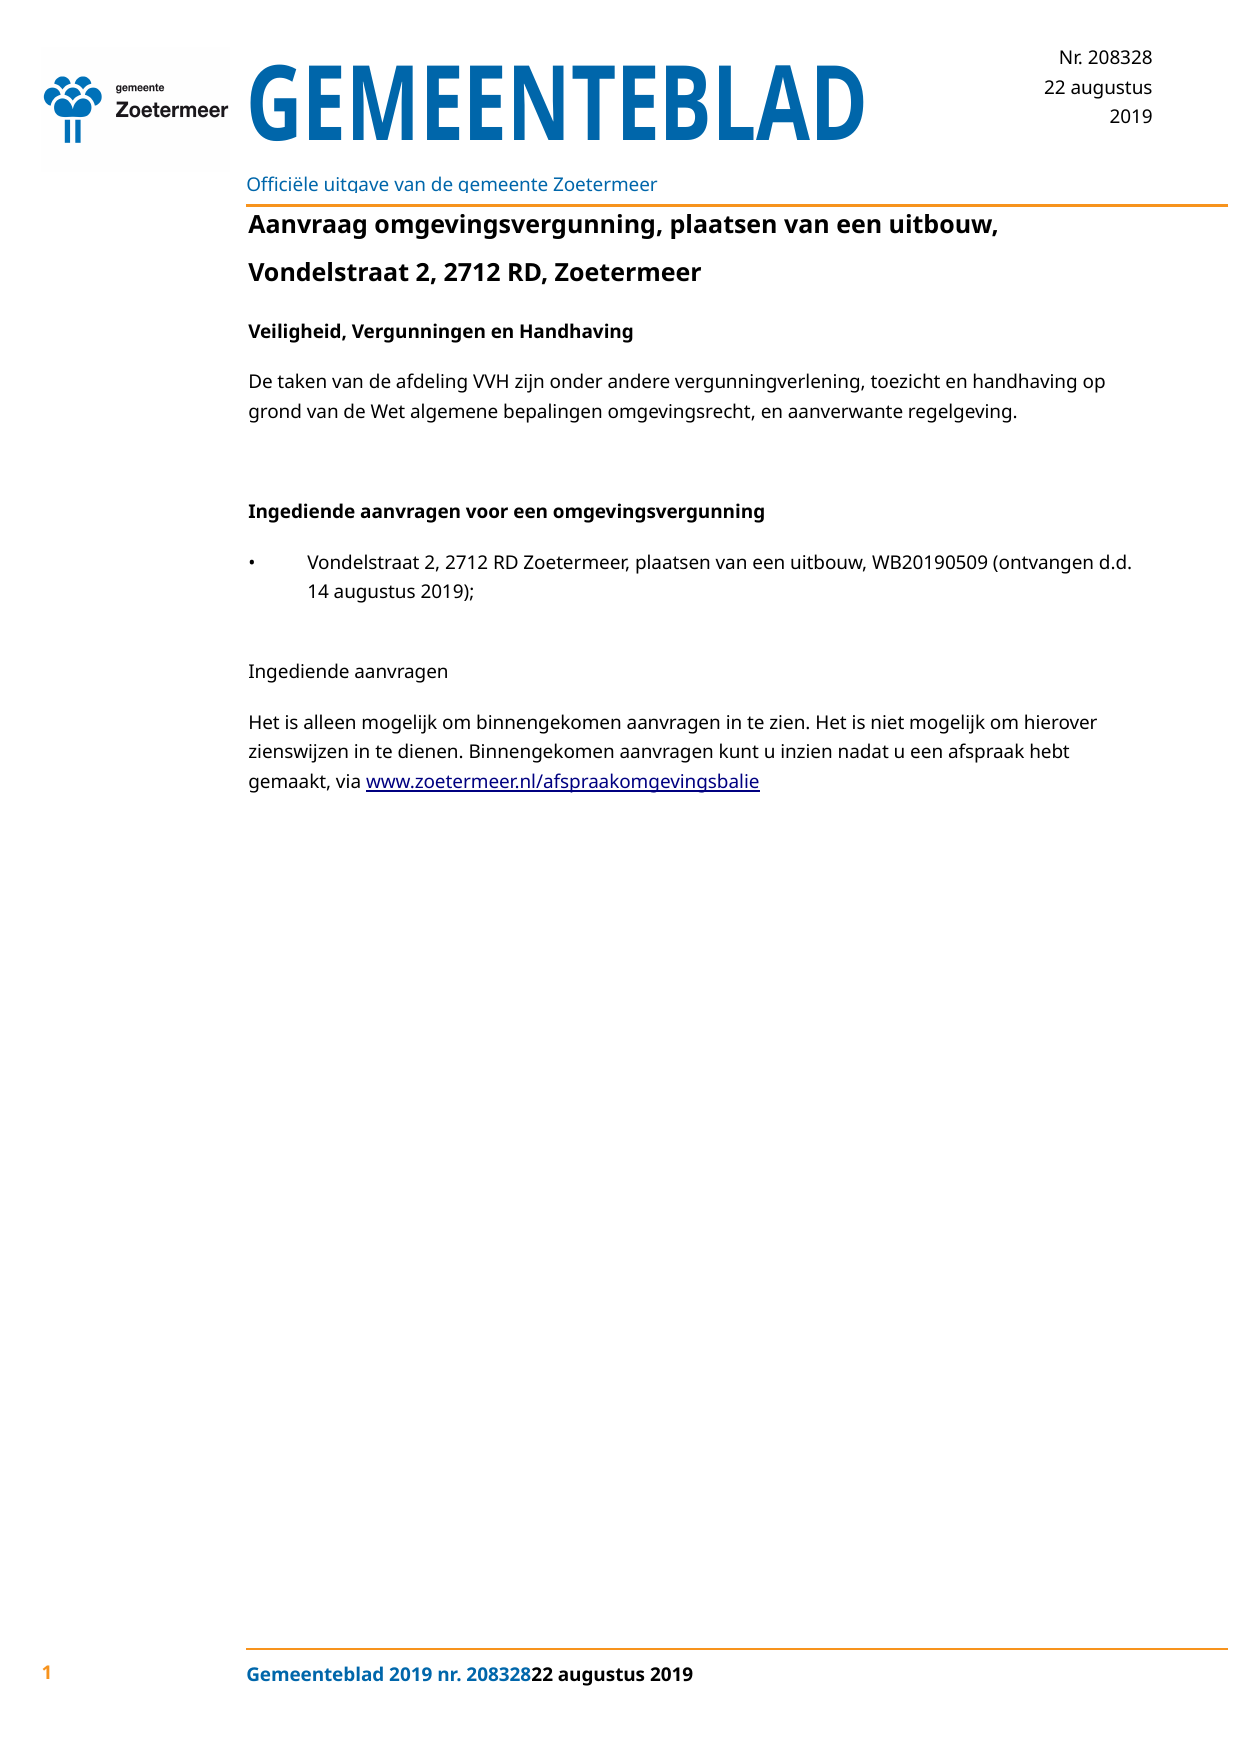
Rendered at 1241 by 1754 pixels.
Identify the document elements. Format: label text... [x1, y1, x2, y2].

text Aanvraag omgevingsvergunning, plaatsen van een uitbouw, Vondelstraat 2, 2712 RD, Zoetermeer [248, 207, 1152, 288]
text Ingediende aanvragen [248, 659, 1152, 684]
text Het is alleen mogelijk om binnengekomen aanvragen in te zien. Het is niet mogelijk om hierover zienswijzen in te dienen. Binnengekomen aanvragen kunt u inzien nadat u een afspraak hebt gemaakt, via www.zoetermeer.nl/afspraakomgevingsbalie [248, 709, 1152, 794]
text Ingediende aanvragen voor een omgevingsvergunning [248, 499, 1152, 524]
list Vondelstraat 2, 2712 RD Zoetermeer, plaatsen van een uitbouw, WB20190509 (ontvangen d.d. 14 augustus 2019); [248, 549, 1152, 604]
picture [41, 47, 231, 172]
text De taken van de afdeling VVH zijn onder andere vergunningverlening, toezicht en handhaving op grond van de Wet algemene bepalingen omgevingsrecht, en aanverwante regelgeving. [248, 368, 1152, 424]
text Veiligheid, Vergunningen en Handhaving [248, 318, 1152, 344]
